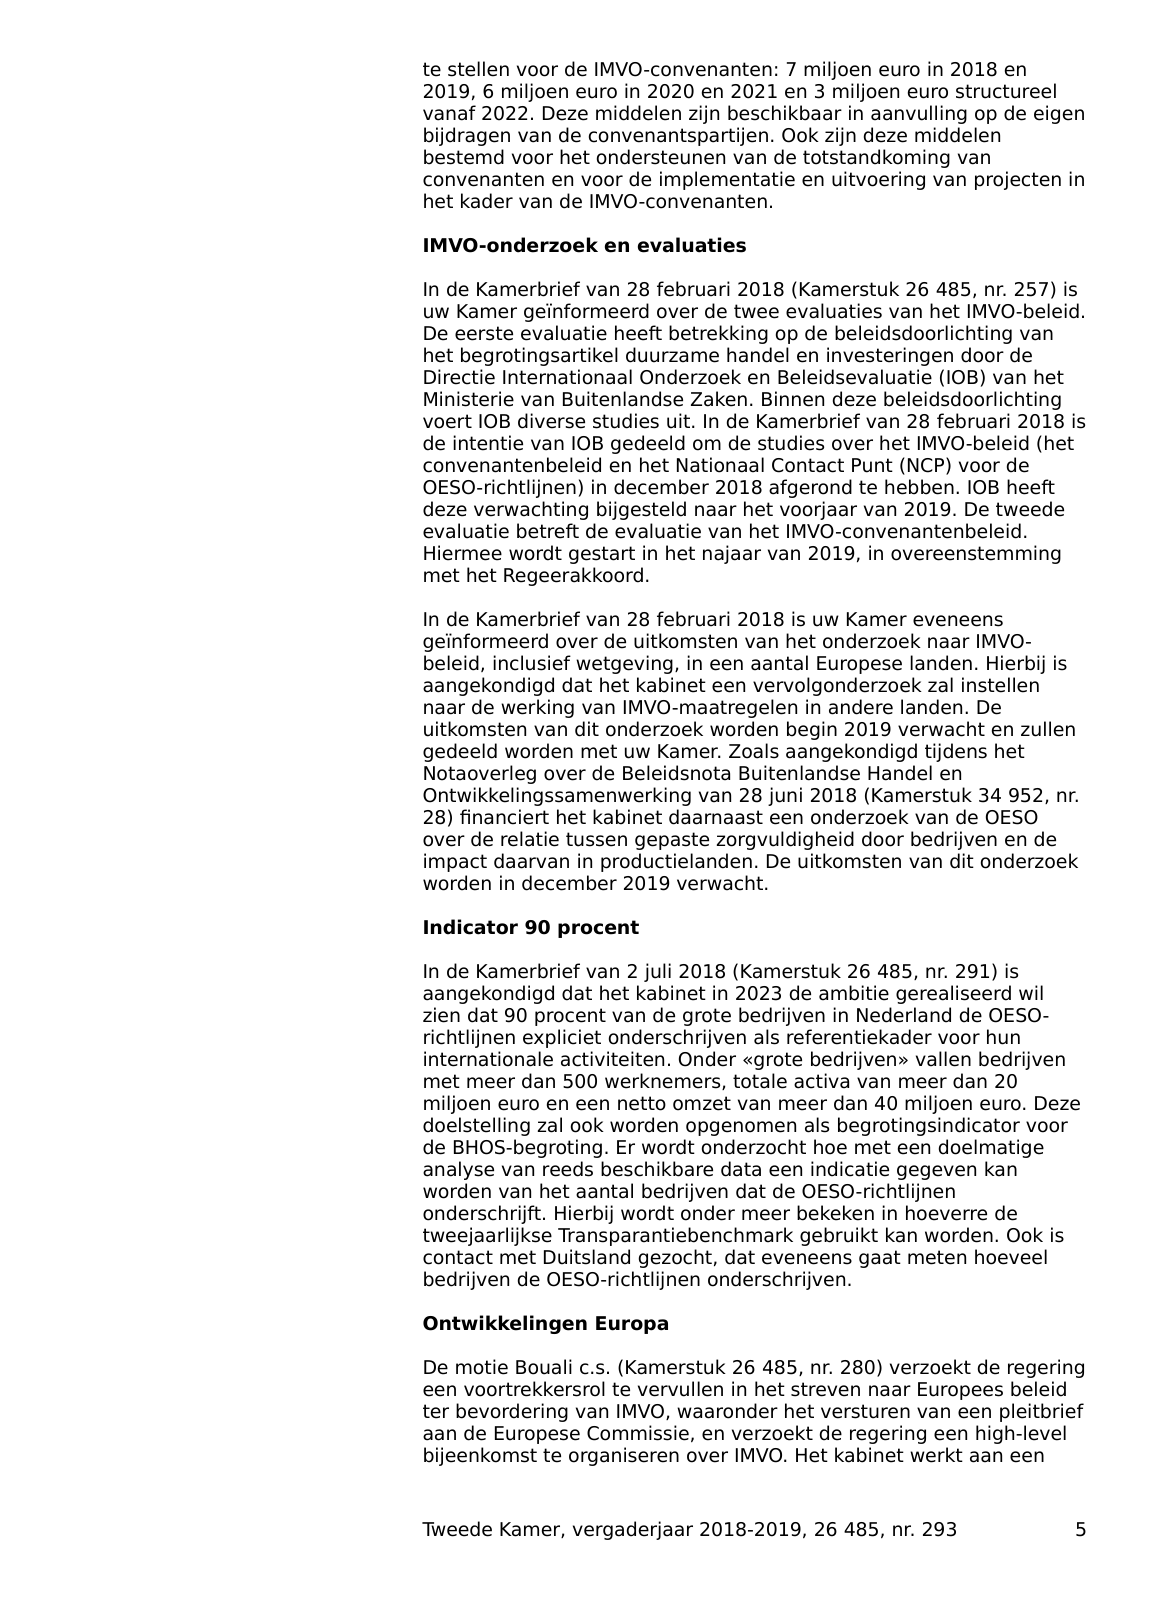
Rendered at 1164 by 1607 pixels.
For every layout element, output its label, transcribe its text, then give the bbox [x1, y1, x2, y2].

subtitle Indicator 90 procent [422, 917, 1087, 939]
text te stellen voor de IMVO-convenanten: 7 miljoen euro in 2018 en 2019, 6 miljoen euro in 2020 en 2021 en 3 miljoen euro structureel vanaf 2022. Deze middelen zijn beschikbaar in aanvulling op de eigen bijdragen van de convenantspartijen. Ook zijn deze middelen bestemd voor het ondersteunen van de totstandkoming van convenanten en voor de implementatie en uitvoering van projecten in het kader van de IMVO-convenanten. [422, 59, 1087, 213]
text In de Kamerbrief van 2 juli 2018 (Kamerstuk 26 485, nr. 291) is aangekondigd dat het kabinet in 2023 de ambitie gerealiseerd wil zien dat 90 procent van de grote bedrijven in Nederland de OESO-richtlijnen expliciet onderschrijven als referentiekader voor hun internationale activiteiten. Onder «grote bedrijven» vallen bedrijven met meer dan 500 werknemers, totale activa van meer dan 20 miljoen euro en een netto omzet van meer dan 40 miljoen euro. Deze doelstelling zal ook worden opgenomen als begrotingsindicator voor de BHOS-begroting. Er wordt onderzocht hoe met een doelmatige analyse van reeds beschikbare data een indicatie gegeven kan worden van het aantal bedrijven dat de OESO-richtlijnen onderschrijft. Hierbij wordt onder meer bekeken in hoeverre de tweejaarlijkse Transparantiebenchmark gebruikt kan worden. Ook is contact met Duitsland gezocht, dat eveneens gaat meten hoeveel bedrijven de OESO-richtlijnen onderschrijven. [422, 961, 1087, 1291]
text De motie Bouali c.s. (Kamerstuk 26 485, nr. 280) verzoekt de regering een voortrekkersrol te vervullen in het streven naar Europees beleid ter bevordering van IMVO, waaronder het versturen van een pleitbrief aan de Europese Commissie, en verzoekt de regering een high-level bijeenkomst te organiseren over IMVO. Het kabinet werkt aan een [422, 1357, 1087, 1467]
text In de Kamerbrief van 28 februari 2018 is uw Kamer eveneens geïnformeerd over de uitkomsten van het onderzoek naar IMVO-beleid, inclusief wetgeving, in een aantal Europese landen. Hierbij is aangekondigd dat het kabinet een vervolgonderzoek zal instellen naar de werking van IMVO-maatregelen in andere landen. De uitkomsten van dit onderzoek worden begin 2019 verwacht en zullen gedeeld worden met uw Kamer. Zoals aangekondigd tijdens het Notaoverleg over de Beleidsnota Buitenlandse Handel en Ontwikkelingssamenwerking van 28 juni 2018 (Kamerstuk 34 952, nr. 28) financiert het kabinet daarnaast een onderzoek van de OESO over de relatie tussen gepaste zorgvuldigheid door bedrijven en de impact daarvan in productielanden. De uitkomsten van dit onderzoek worden in december 2019 verwacht. [422, 609, 1087, 895]
subtitle IMVO-onderzoek en evaluaties [422, 235, 1087, 257]
subtitle Ontwikkelingen Europa [422, 1313, 1087, 1335]
text In de Kamerbrief van 28 februari 2018 (Kamerstuk 26 485, nr. 257) is uw Kamer geïnformeerd over de twee evaluaties van het IMVO-beleid. De eerste evaluatie heeft betrekking op de beleidsdoorlichting van het begrotingsartikel duurzame handel en investeringen door de Directie Internationaal Onderzoek en Beleidsevaluatie (IOB) van het Ministerie van Buitenlandse Zaken. Binnen deze beleidsdoorlichting voert IOB diverse studies uit. In de Kamerbrief van 28 februari 2018 is de intentie van IOB gedeeld om de studies over het IMVO-beleid (het convenantenbeleid en het Nationaal Contact Punt (NCP) voor de OESO-richtlijnen) in december 2018 afgerond te hebben. IOB heeft deze verwachting bijgesteld naar het voorjaar van 2019. De tweede evaluatie betreft de evaluatie van het IMVO-convenantenbeleid. Hiermee wordt gestart in het najaar van 2019, in overeenstemming met het Regeerakkoord. [422, 279, 1087, 587]
